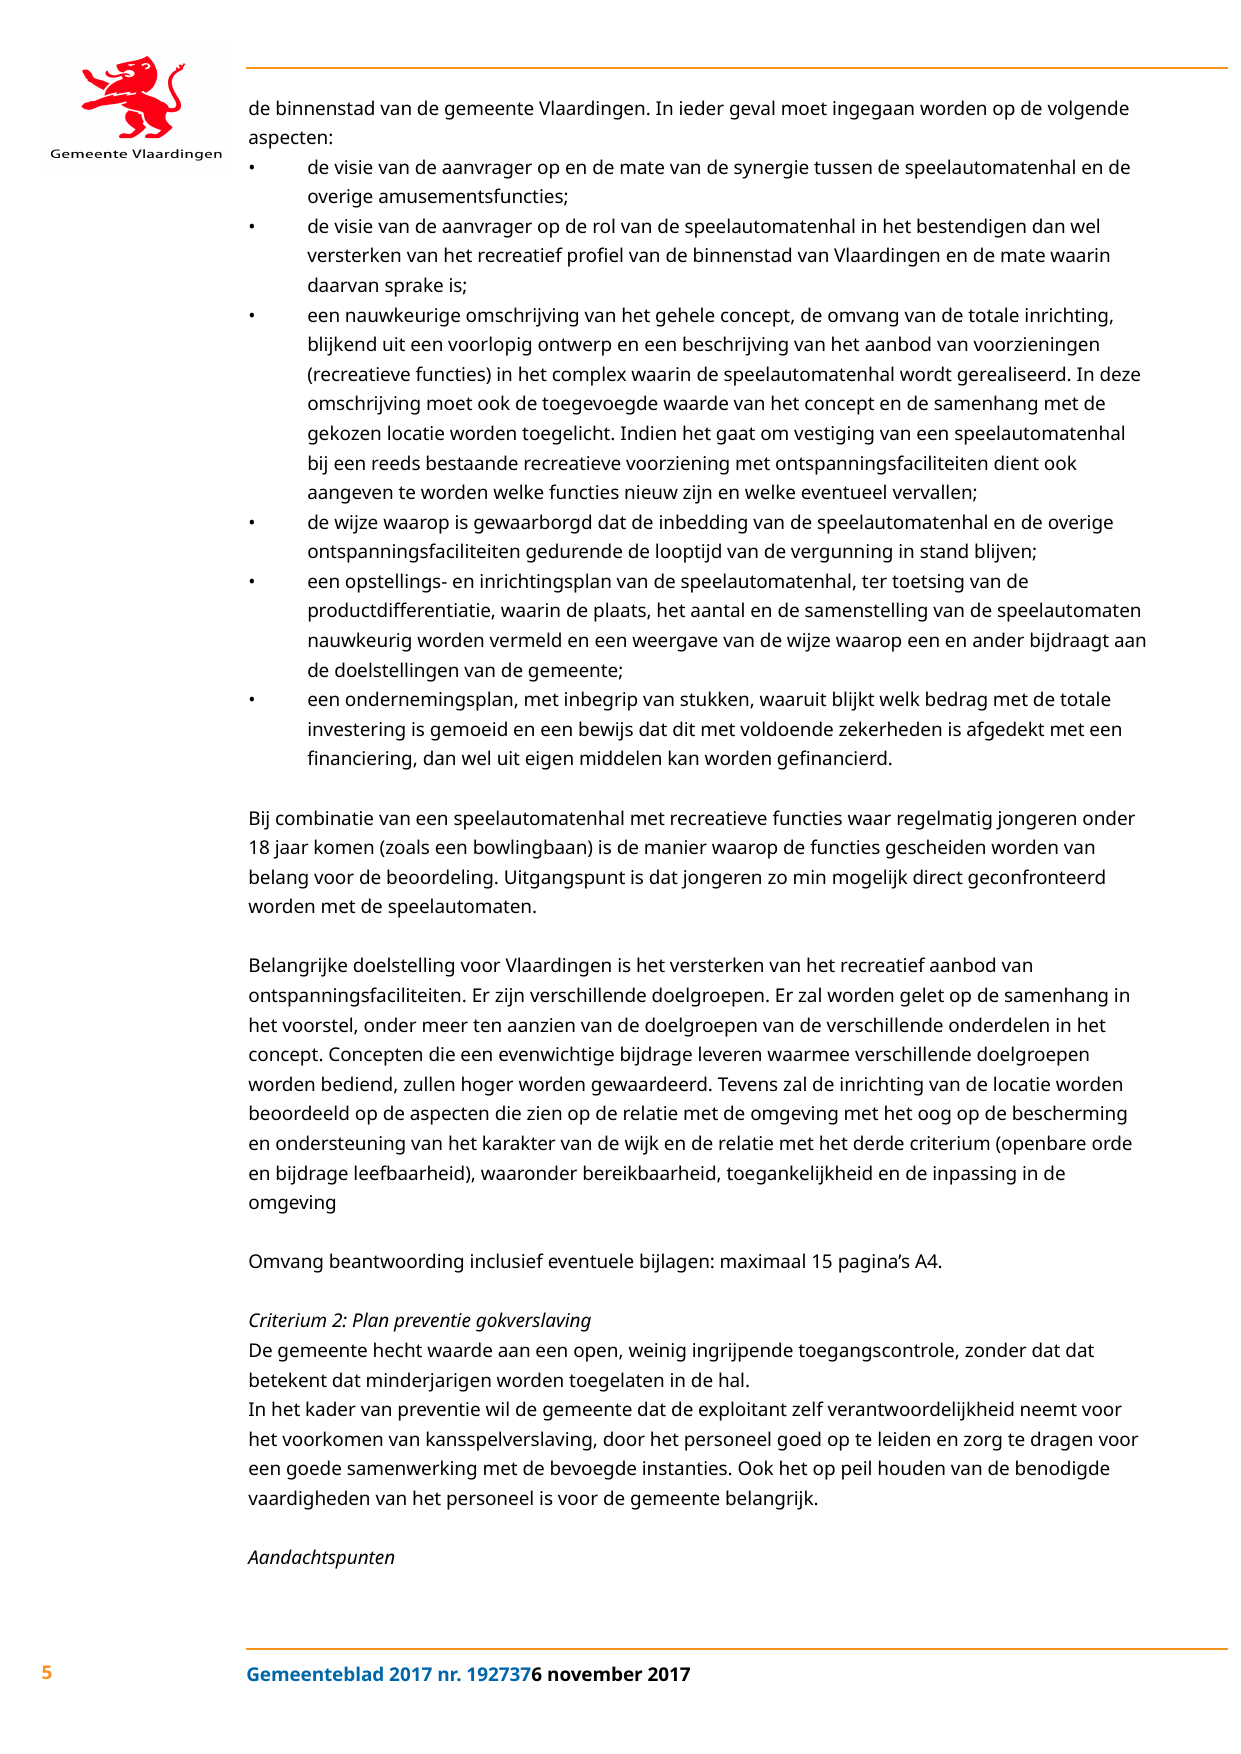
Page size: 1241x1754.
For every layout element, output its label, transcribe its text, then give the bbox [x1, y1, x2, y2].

list de visie van de aanvrager op de rol van de speelautomatenhal in het bestendigen dan wel versterken van het recreatief profiel van de binnenstad van Vlaardingen en de mate waarin daarvan sprake is; [248, 213, 1152, 298]
text In het kader van preventie wil de gemeente dat de exploitant zelf verantwoordelijkheid neemt voor het voorkomen van kansspelverslaving, door het personeel goed op te leiden en zorg te dragen voor een goede samenwerking met de bevoegde instanties. Ook het op peil houden van de benodigde vaardigheden van het personeel is voor de gemeente belangrijk. [248, 1396, 1152, 1511]
text Belangrijke doelstelling voor Vlaardingen is het versterken van het recreatief aanbod van ontspanningsfaciliteiten. Er zijn verschillende doelgroepen. Er zal worden gelet op de samenhang in het voorstel, onder meer ten aanzien van de doelgroepen van de verschillende onderdelen in het concept. Concepten die een evenwichtige bijdrage leveren waarmee verschillende doelgroepen worden bediend, zullen hoger worden gewaardeerd. Tevens zal de inrichting van de locatie worden beoordeeld op de aspecten die zien op de relatie met de omgeving met het oog op de bescherming en ondersteuning van het karakter van de wijk en de relatie met het derde criterium (openbare orde en bijdrage leefbaarheid), waaronder bereikbaarheid, toegankelijkheid en de inpassing in de omgeving [248, 953, 1152, 1215]
list een ondernemingsplan, met inbegrip van stukken, waaruit blijkt welk bedrag met de totale investering is gemoeid en een bewijs dat dit met voldoende zekerheden is afgedekt met een financiering, dan wel uit eigen middelen kan worden gefinancierd. [248, 686, 1152, 771]
text Criterium 2: Plan preventie gokverslaving [248, 1308, 1152, 1333]
list een nauwkeurige omschrijving van het gehele concept, de omvang van de totale inrichting, blijkend uit een voorlopig ontwerp en een beschrijving van het aanbod van voorzieningen (recreatieve functies) in het complex waarin de speelautomatenhal wordt gerealiseerd. In deze omschrijving moet ook de toegevoegde waarde van het concept en de samenhang met de gekozen locatie worden toegelicht. Indien het gaat om vestiging van een speelautomatenhal bij een reeds bestaande recreatieve voorziening met ontspanningsfaciliteiten dient ook aangeven te worden welke functies nieuw zijn en welke eventueel vervallen; [248, 302, 1152, 505]
text Bij combinatie van een speelautomatenhal met recreatieve functies waar regelmatig jongeren onder 18 jaar komen (zoals een bowlingbaan) is de manier waarop de functies gescheiden worden van belang voor de beoordeling. Uitgangspunt is dat jongeren zo min mogelijk direct geconfronteerd worden met de speelautomaten. [248, 805, 1152, 919]
text De gemeente hecht waarde aan een open, weinig ingrijpende toegangscontrole, zonder dat dat betekent dat minderjarigen worden toegelaten in de hal. [248, 1337, 1152, 1393]
text Omvang beantwoording inclusief eventuele bijlagen: maximaal 15 pagina’s A4. [248, 1248, 1152, 1274]
list een opstellings- en inrichtingsplan van de speelautomatenhal, ter toetsing van de productdifferentiatie, waarin de plaats, het aantal en de samenstelling van de speelautomaten nauwkeurig worden vermeld en een weergave van de wijze waarop een en ander bijdraagt aan de doelstellingen van de gemeente; [248, 568, 1152, 683]
list de wijze waarop is gewaarborgd dat de inbedding van de speelautomatenhal en de overige ontspanningsfaciliteiten gedurende de looptijd van de vergunning in stand blijven; [248, 509, 1152, 564]
list de visie van de aanvrager op en de mate van de synergie tussen de speelautomatenhal en de overige amusementsfuncties; [248, 154, 1152, 209]
text de binnenstad van de gemeente Vlaardingen. In ieder geval moet ingegaan worden op de volgende aspecten: [248, 95, 1152, 150]
picture [41, 47, 231, 172]
text Aandachtspunten [248, 1544, 1152, 1570]
